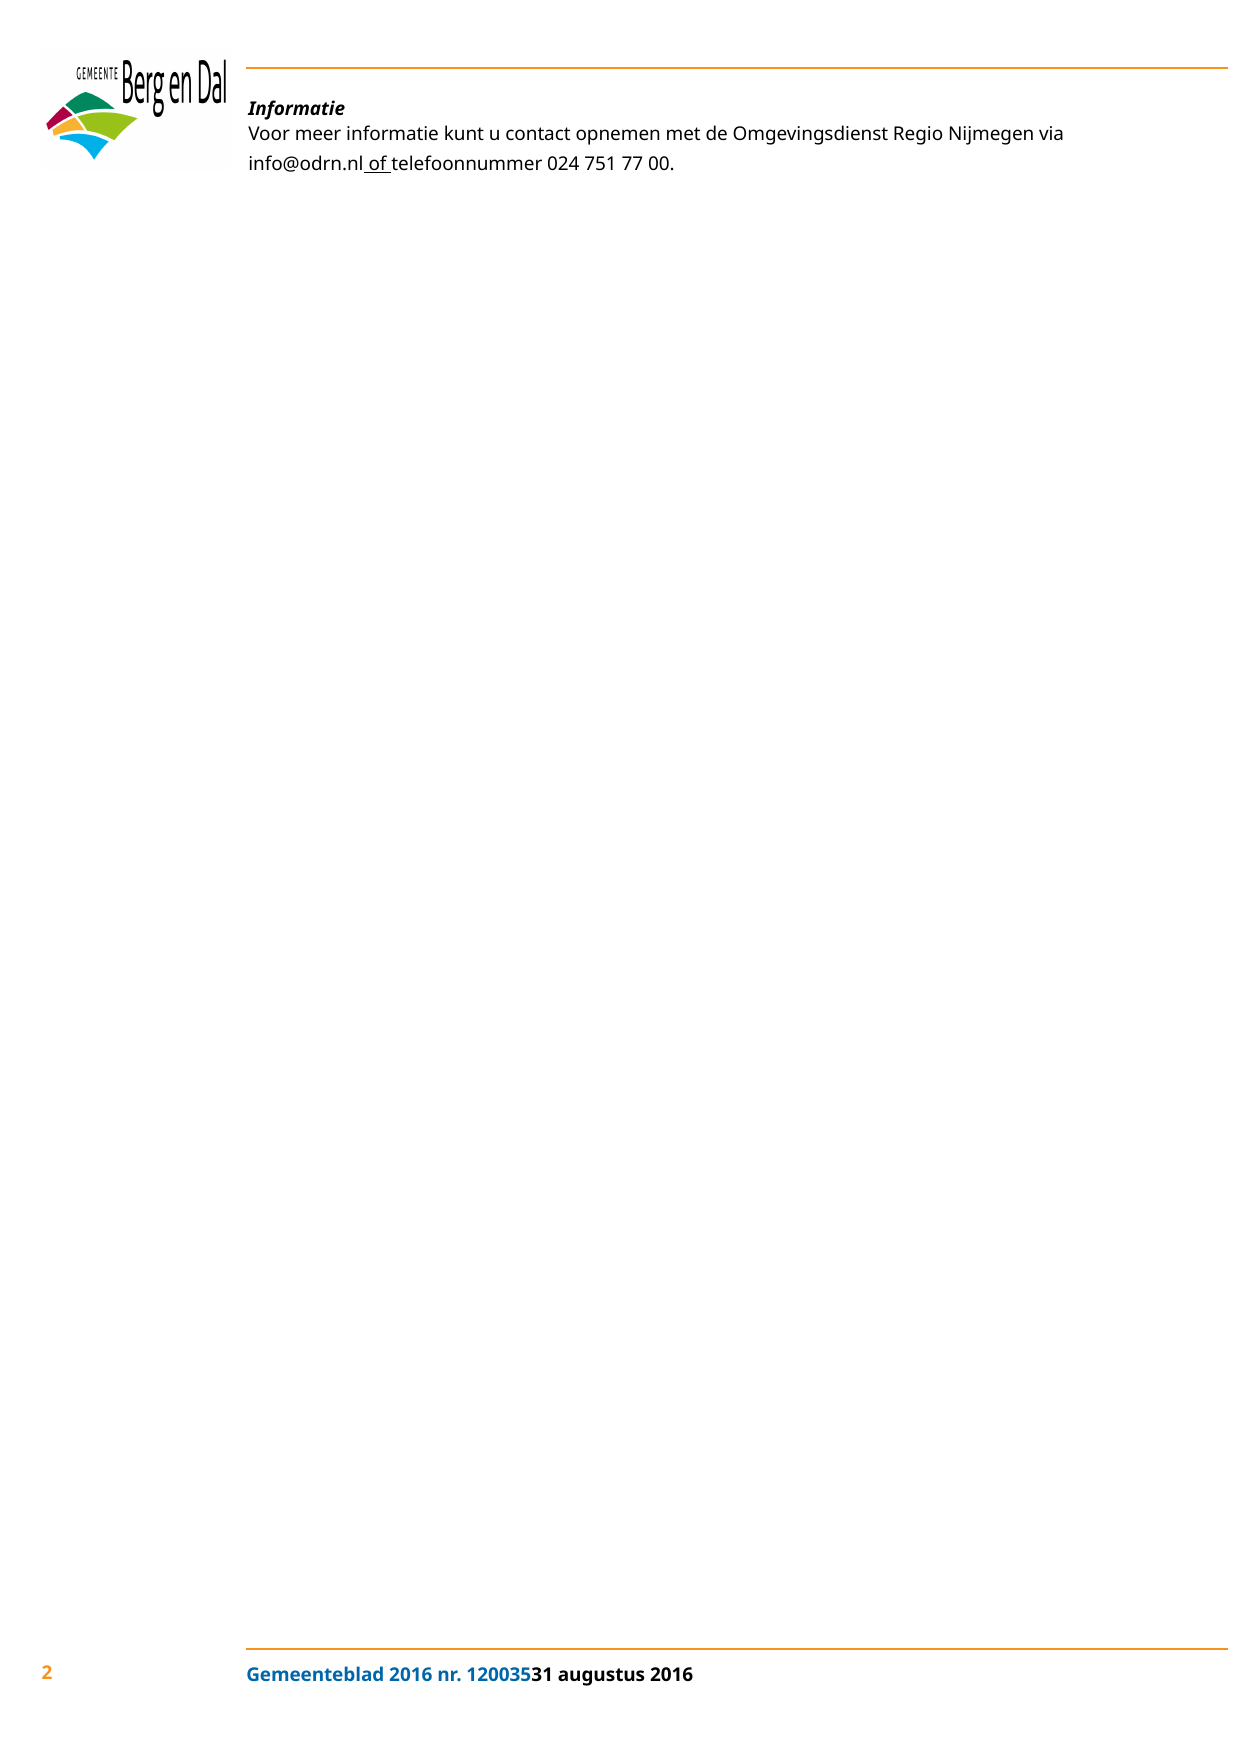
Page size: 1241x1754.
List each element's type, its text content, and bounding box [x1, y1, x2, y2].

picture [41, 47, 231, 172]
text Voor meer informatie kunt u contact opnemen met de Omgevingsdienst Regio Nijmegen via info@odrn.nl of telefoonnummer 024 751 77 00. [248, 121, 1152, 176]
text Informatie [248, 95, 1152, 121]
